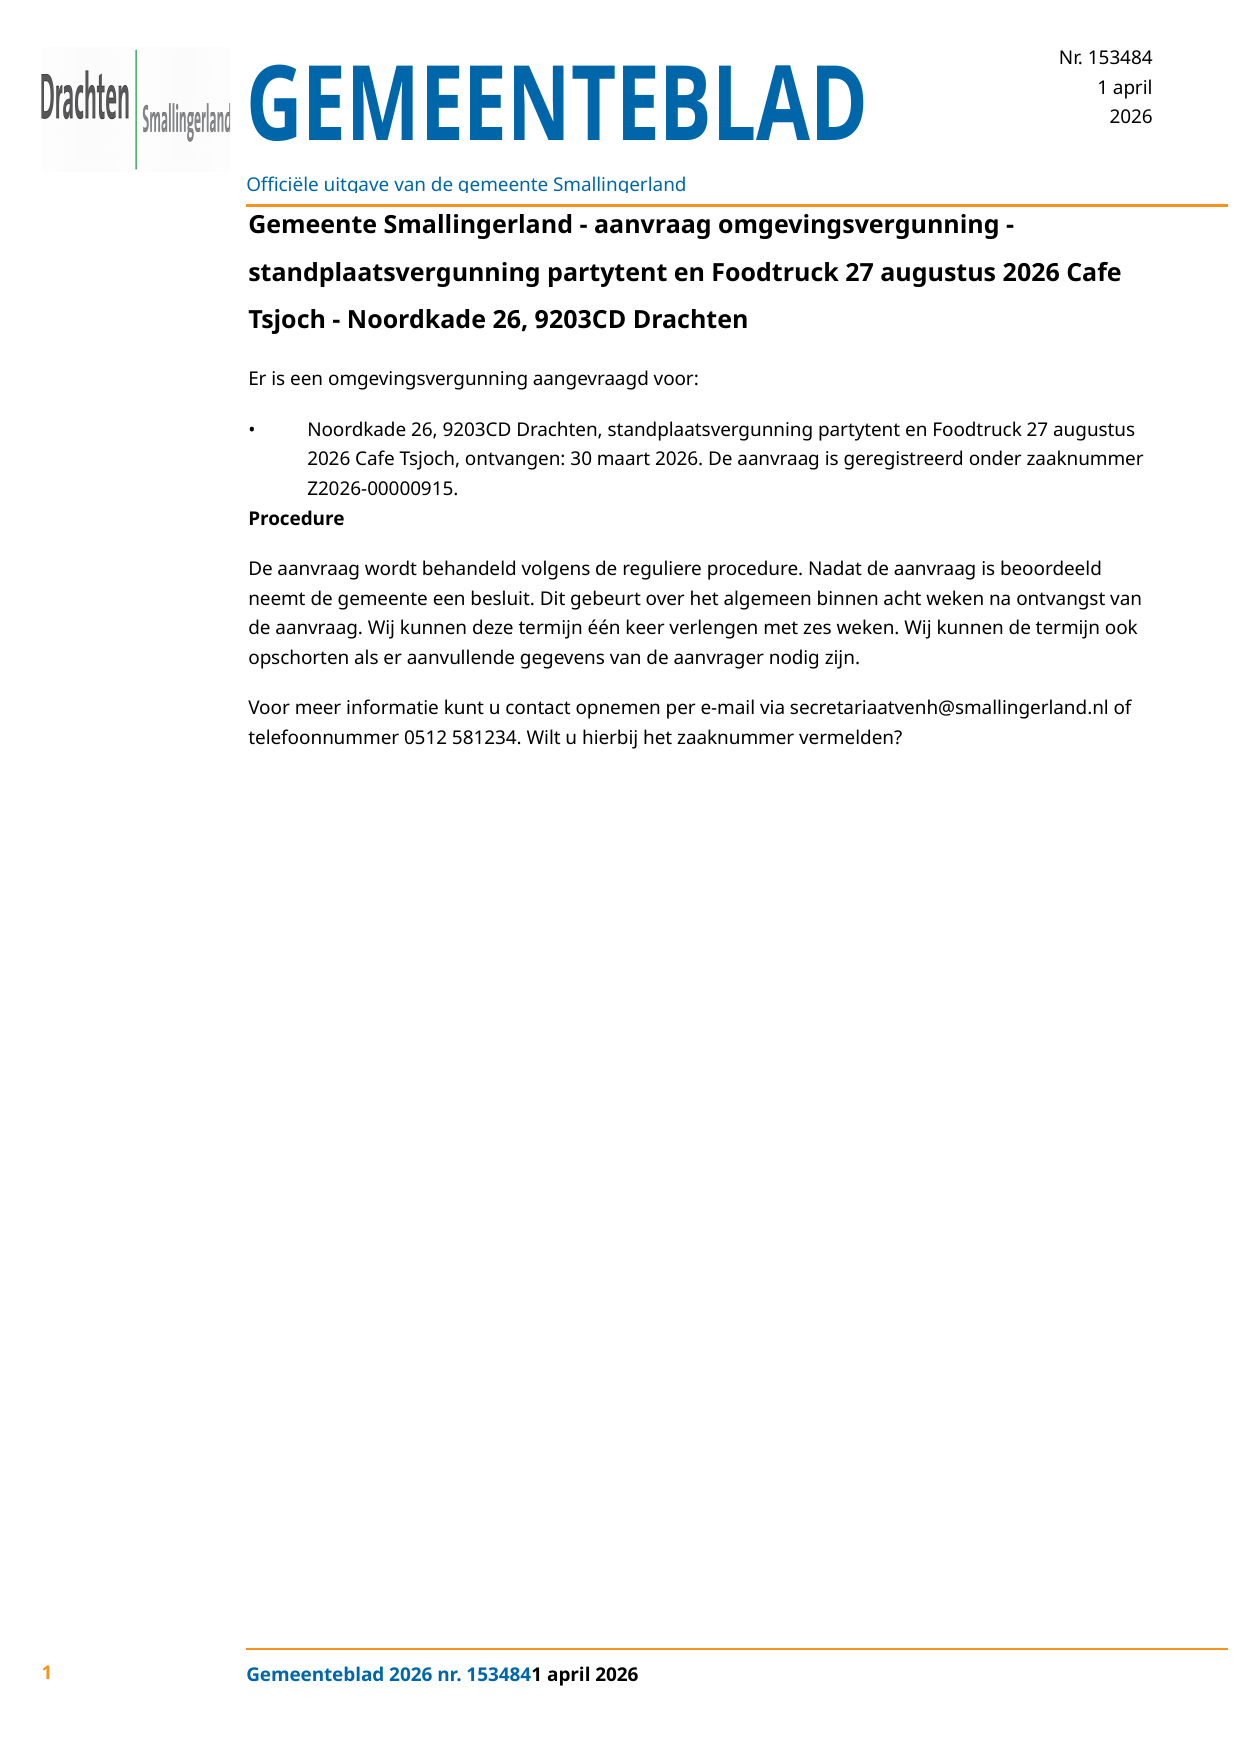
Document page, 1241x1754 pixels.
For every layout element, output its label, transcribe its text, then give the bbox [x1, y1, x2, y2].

picture [41, 47, 231, 172]
text Voor meer informatie kunt u contact opnemen per e-mail via secretariaatvenh@smallingerland.nl of telefoonnummer 0512 581234. Wilt u hierbij het zaaknummer vermelden? [248, 694, 1152, 749]
text Procedure [248, 505, 1152, 530]
text Er is een omgevingsvergunning aangevraagd voor: [248, 366, 1152, 391]
text Gemeente Smallingerland - aanvraag omgevingsvergunning - standplaatsvergunning partytent en Foodtruck 27 augustus 2026 Cafe Tsjoch - Noordkade 26, 9203CD Drachten [248, 207, 1152, 336]
list Noordkade 26, 9203CD Drachten, standplaatsvergunning partytent en Foodtruck 27 augustus 2026 Cafe Tsjoch, ontvangen: 30 maart 2026. De aanvraag is geregistreerd onder zaaknummer Z2026-00000915. [248, 416, 1152, 501]
text De aanvraag wordt behandeld volgens de reguliere procedure. Nadat de aanvraag is beoordeeld neemt de gemeente een besluit. Dit gebeurt over het algemeen binnen acht weken na ontvangst van de aanvraag. Wij kunnen deze termijn één keer verlengen met zes weken. Wij kunnen de termijn ook opschorten als er aanvullende gegevens van de aanvrager nodig zijn. [248, 555, 1152, 669]
